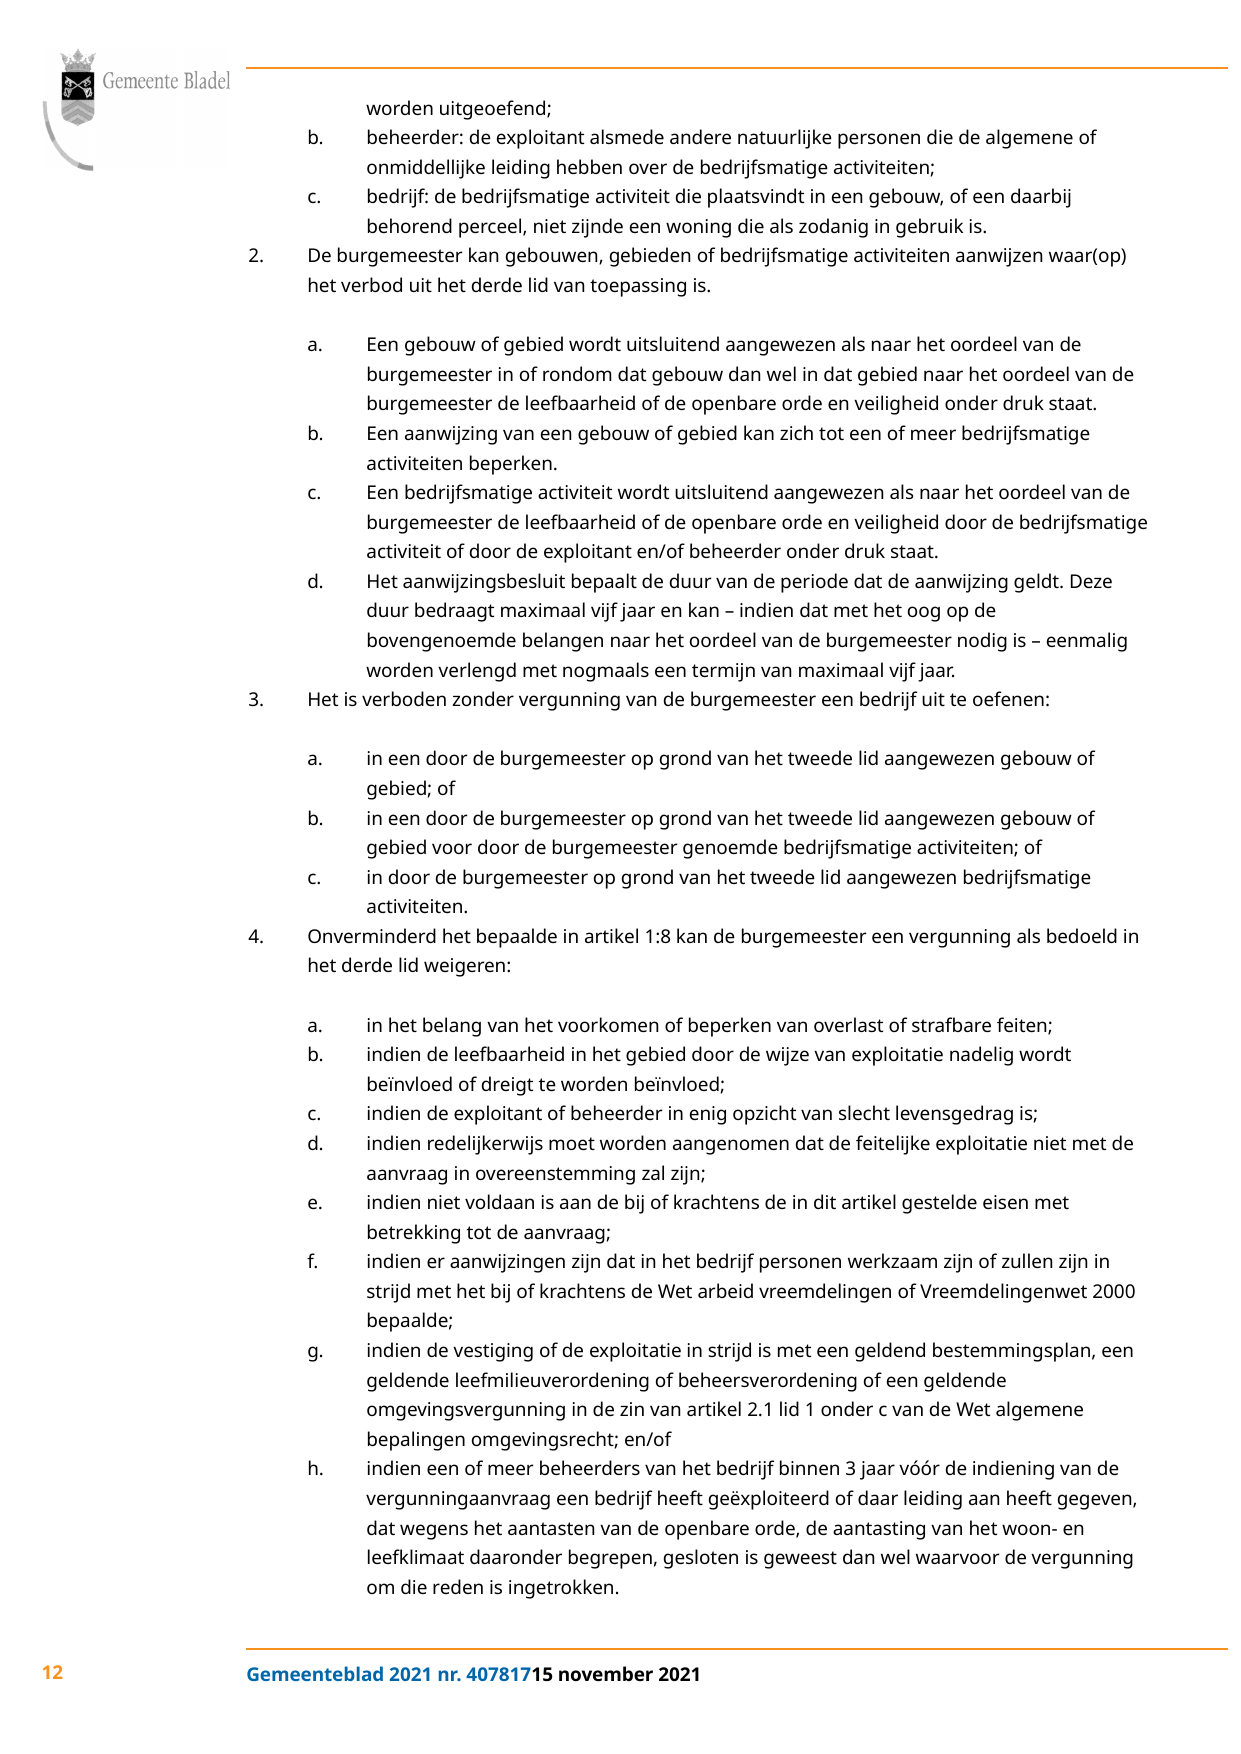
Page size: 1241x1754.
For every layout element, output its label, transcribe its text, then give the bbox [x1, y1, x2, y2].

list Een bedrijfsmatige activiteit wordt uitsluitend aangewezen als naar het oordeel van de burgemeester de leefbaarheid of de openbare orde en veiligheid door de bedrijfsmatige activiteit of door de exploitant en/of beheerder onder druk staat. [307, 479, 1152, 564]
list indien de leefbaarheid in het gebied door de wijze van exploitatie nadelig wordt beïnvloed of dreigt te worden beïnvloed; [307, 1041, 1152, 1097]
list indien niet voldaan is aan de bij of krachtens de in dit artikel gestelde eisen met betrekking tot de aanvraag; [307, 1189, 1152, 1245]
list indien de exploitant of beheerder in enig opzicht van slecht levensgedrag is; [307, 1101, 1152, 1126]
list indien de vestiging of de exploitatie in strijd is met een geldend bestemmingsplan, een geldende leefmilieuverordening of beheersverordening of een geldende omgevingsvergunning in de zin van artikel 2.1 lid 1 onder c van de Wet algemene bepalingen omgevingsrecht; en/of [307, 1337, 1152, 1452]
list indien redelijkerwijs moet worden aangenomen dat de feitelijke exploitatie niet met de aanvraag in overeenstemming zal zijn; [307, 1130, 1152, 1186]
list bedrijf: de bedrijfsmatige activiteit die plaatsvindt in een gebouw, of een daarbij behorend perceel, niet zijnde een woning die als zodanig in gebruik is. [307, 183, 1152, 239]
list Een aanwijzing van een gebouw of gebied kan zich tot een of meer bedrijfsmatige activiteiten beperken. [307, 420, 1152, 476]
list De burgemeester kan gebouwen, gebieden of bedrijfsmatige activiteiten aanwijzen waar(op) het verbod uit het derde lid van toepassing is. [248, 243, 1152, 298]
list Onverminderd het bepaalde in artikel 1:8 kan de burgemeester een vergunning als bedoeld in het derde lid weigeren: [248, 923, 1152, 978]
list in een door de burgemeester op grond van het tweede lid aangewezen gebouw of gebied voor door de burgemeester genoemde bedrijfsmatige activiteiten; of [307, 805, 1152, 860]
list in een door de burgemeester op grond van het tweede lid aangewezen gebouw of gebied; of [307, 746, 1152, 801]
list Het aanwijzingsbesluit bepaalt de duur van de periode dat de aanwijzing geldt. Deze duur bedraagt maximaal vijf jaar en kan – indien dat met het oog op de bovengenoemde belangen naar het oordeel van de burgemeester nodig is – eenmalig worden verlengd met nogmaals een termijn van maximaal vijf jaar. [307, 568, 1152, 683]
picture [41, 47, 231, 172]
list beheerder: de exploitant alsmede andere natuurlijke personen die de algemene of onmiddellijke leiding hebben over de bedrijfsmatige activiteiten; [307, 124, 1152, 180]
list Een gebouw of gebied wordt uitsluitend aangewezen als naar het oordeel van de burgemeester in of rondom dat gebouw dan wel in dat gebied naar het oordeel van de burgemeester de leefbaarheid of de openbare orde en veiligheid onder druk staat. [307, 331, 1152, 416]
list indien een of meer beheerders van het bedrijf binnen 3 jaar vóór de indiening van de vergunningaanvraag een bedrijf heeft geëxploiteerd of daar leiding aan heeft gegeven, dat wegens het aantasten van de openbare orde, de aantasting van het woon- en leefklimaat daaronder begrepen, gesloten is geweest dan wel waarvoor de vergunning om die reden is ingetrokken. [307, 1456, 1152, 1600]
list Het is verboden zonder vergunning van de burgemeester een bedrijf uit te oefenen: [248, 686, 1152, 712]
list in het belang van het voorkomen of beperken van overlast of strafbare feiten; [307, 1012, 1152, 1038]
list indien er aanwijzingen zijn dat in het bedrijf personen werkzaam zijn of zullen zijn in strijd met het bij of krachtens de Wet arbeid vreemdelingen of Vreemdelingenwet 2000 bepaalde; [307, 1248, 1152, 1333]
list worden uitgeoefend; [307, 95, 1152, 121]
list in door de burgemeester op grond van het tweede lid aangewezen bedrijfsmatige activiteiten. [307, 864, 1152, 919]
